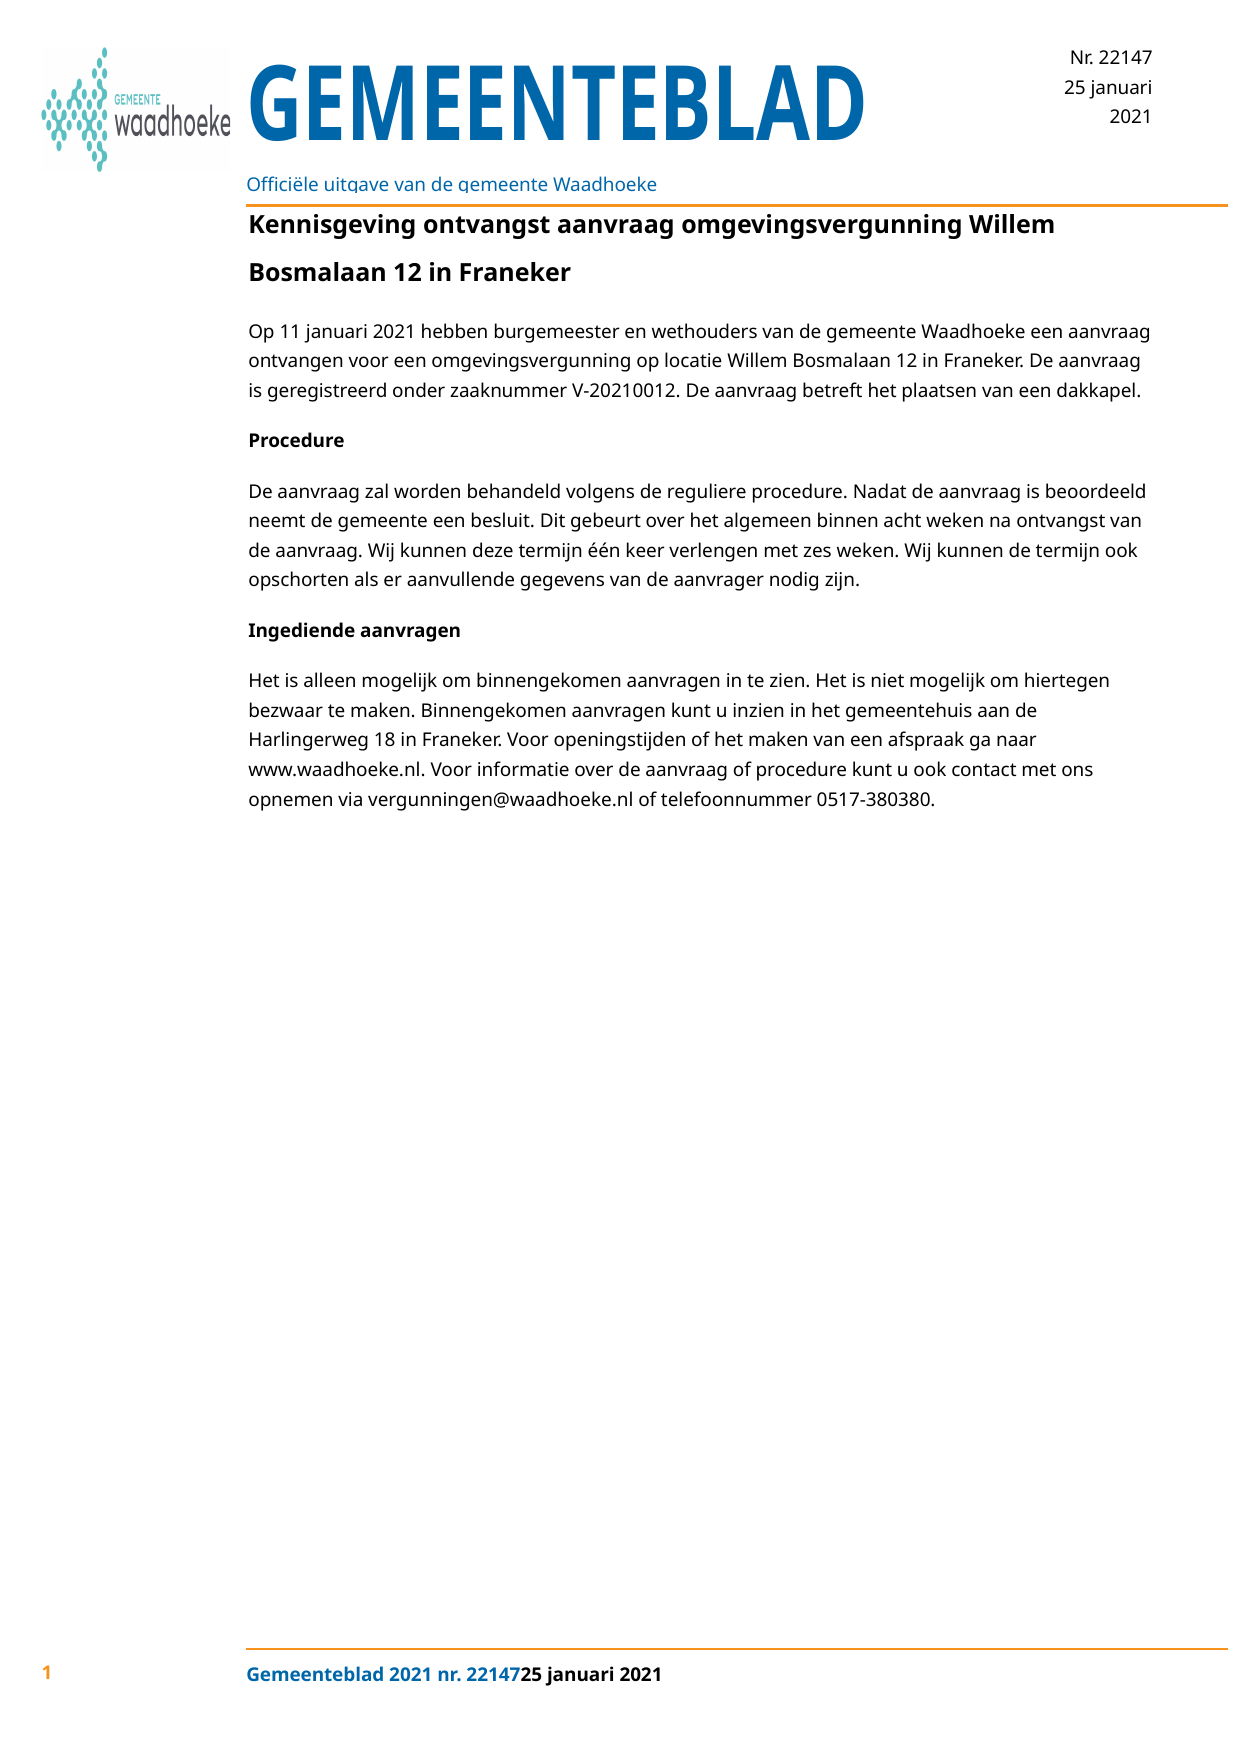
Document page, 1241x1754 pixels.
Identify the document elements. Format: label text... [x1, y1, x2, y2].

text Het is alleen mogelijk om binnengekomen aanvragen in te zien. Het is niet mogelijk om hiertegen bezwaar te maken. Binnengekomen aanvragen kunt u inzien in het gemeentehuis aan de Harlingerweg 18 in Franeker. Voor openingstijden of het maken van een afspraak ga naar www.waadhoeke.nl. Voor informatie over de aanvraag of procedure kunt u ook contact met ons opnemen via vergunningen@waadhoeke.nl of telefoonnummer 0517-380380. [248, 667, 1152, 812]
text Kennisgeving ontvangst aanvraag omgevingsvergunning Willem Bosmalaan 12 in Franeker [248, 207, 1152, 288]
text Op 11 januari 2021 hebben burgemeester en wethouders van de gemeente Waadhoeke een aanvraag ontvangen voor een omgevingsvergunning op locatie Willem Bosmalaan 12 in Franeker. De aanvraag is geregistreerd onder zaaknummer V-20210012. De aanvraag betreft het plaatsen van een dakkapel. [248, 318, 1152, 403]
text De aanvraag zal worden behandeld volgens de reguliere procedure. Nadat de aanvraag is beoordeeld neemt de gemeente een besluit. Dit gebeurt over het algemeen binnen acht weken na ontvangst van de aanvraag. Wij kunnen deze termijn één keer verlengen met zes weken. Wij kunnen de termijn ook opschorten als er aanvullende gegevens van de aanvrager nodig zijn. [248, 478, 1152, 592]
picture [41, 47, 231, 172]
text Procedure [248, 427, 1152, 453]
text Ingediende aanvragen [248, 617, 1152, 643]
